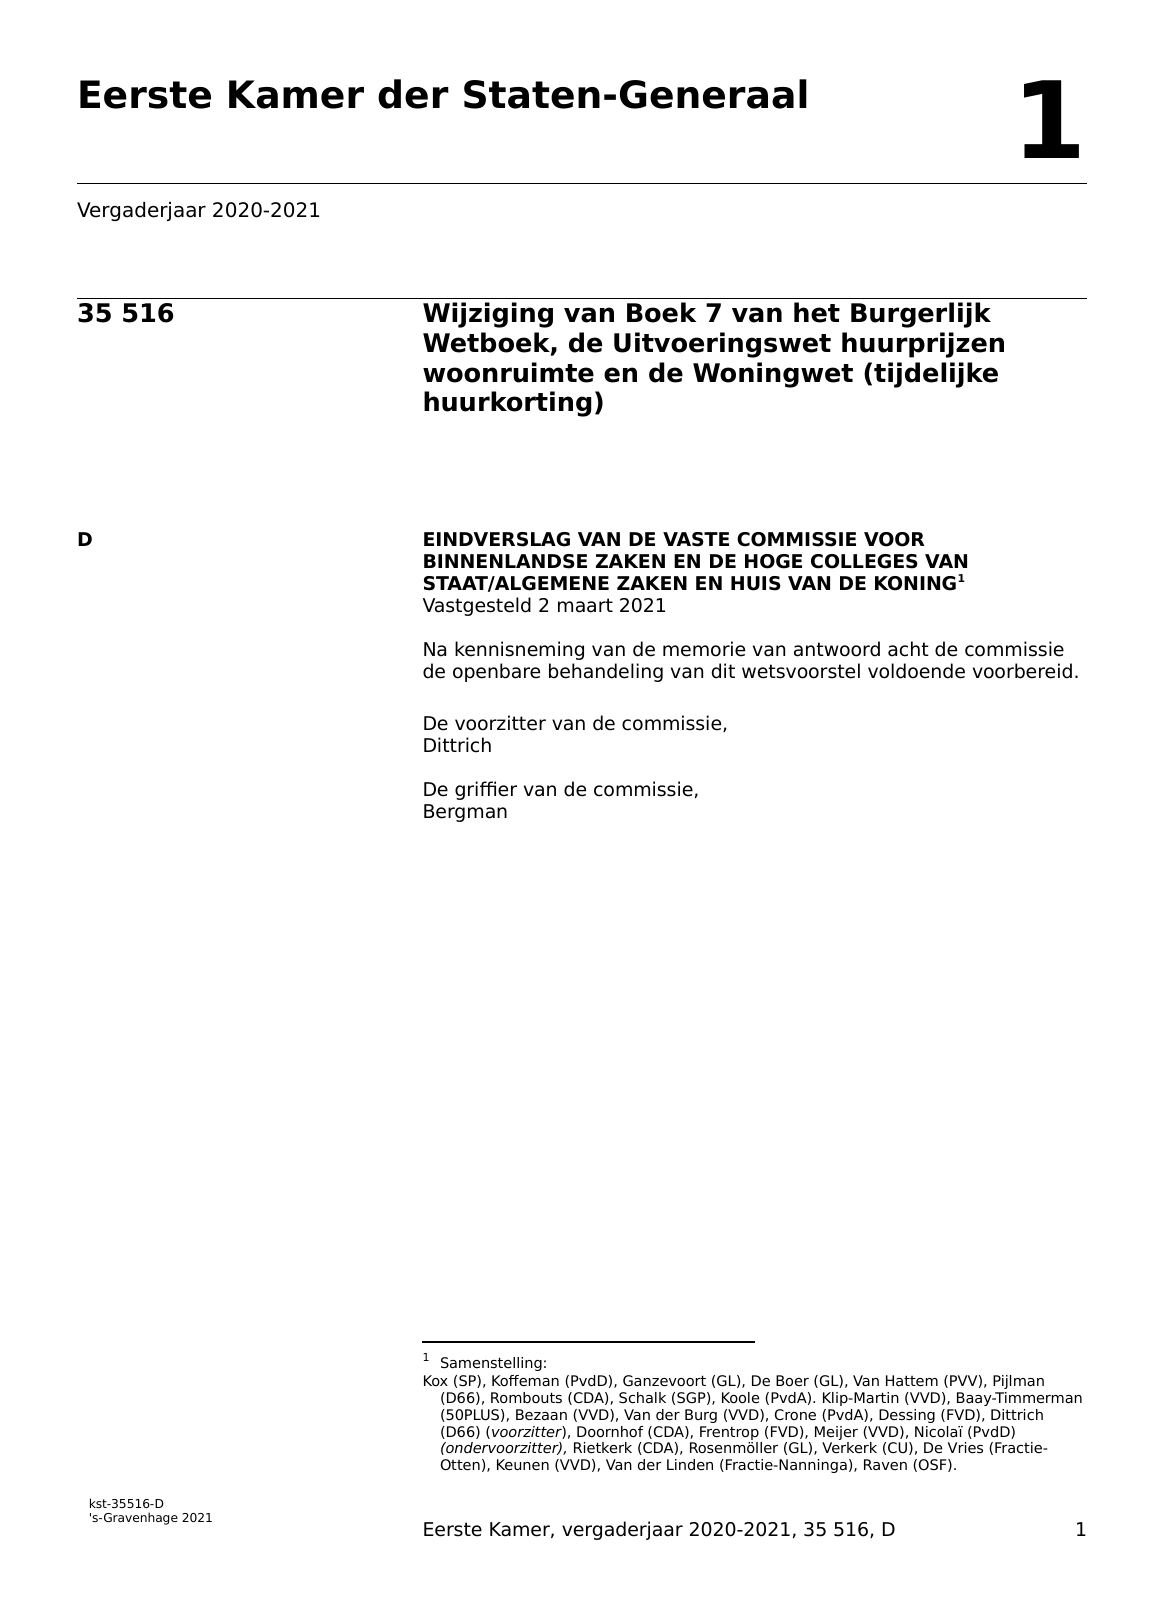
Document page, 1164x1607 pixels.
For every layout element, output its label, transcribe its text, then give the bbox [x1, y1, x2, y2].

subtitle 35 516 Wijziging van Boek 7 van het Burgerlijk Wetboek, de Uitvoeringswet huurprijzen woonruimte en de Woningwet (tijdelijke huurkorting) [77, 299, 1087, 418]
table_header 1 [886, 59, 1087, 183]
table_cell Vergaderjaar 2020-2021 [77, 184, 1087, 298]
text Na kennisneming van de memorie van antwoord acht de commissie de openbare behandeling van dit wetsvoorstel voldoende voorbereid. [422, 639, 1087, 683]
text De voorzitter van de commissie, Dittrich [422, 713, 1087, 757]
text Vastgesteld 2 maart 2021 [422, 595, 1087, 617]
text kst-35516-D [88, 1497, 323, 1511]
subtitle D EINDVERSLAG VAN DE VASTE COMMISSIE VOOR BINNENLANDSE ZAKEN EN DE HOGE COLLEGES VAN STAAT/ALGEMENE ZAKEN EN HUIS VAN DE KONING [77, 529, 1087, 595]
text Kox (SP), Koffeman (PvdD), Ganzevoort (GL), De Boer (GL), Van Hattem (PVV), Pijlman (D66), Rombouts (CDA), Schalk (SGP), Koole (PvdA). Klip-Martin (VVD), Baay-Timmerman (50PLUS), Bezaan (VVD), Van der Burg (VVD), Crone (PvdA), Dessing (FVD), Dittrich (D66) (voorzitter), Doornhof (CDA), Frentrop (FVD), Meijer (VVD), Nicolaï (PvdD) (ondervoorzitter), Rietkerk (CDA), Rosenmöller (GL), Verkerk (CU), De Vries (Fractie-Otten), Keunen (VVD), Van der Linden (Fractie-Nanninga), Raven (OSF). [422, 1373, 1087, 1474]
text 's-Gravenhage 2021 [88, 1511, 323, 1525]
text Samenstelling: [422, 1351, 1087, 1373]
text De griffier van de commissie, Bergman [422, 779, 1087, 823]
table_header Eerste Kamer der Staten-Generaal [77, 59, 886, 183]
